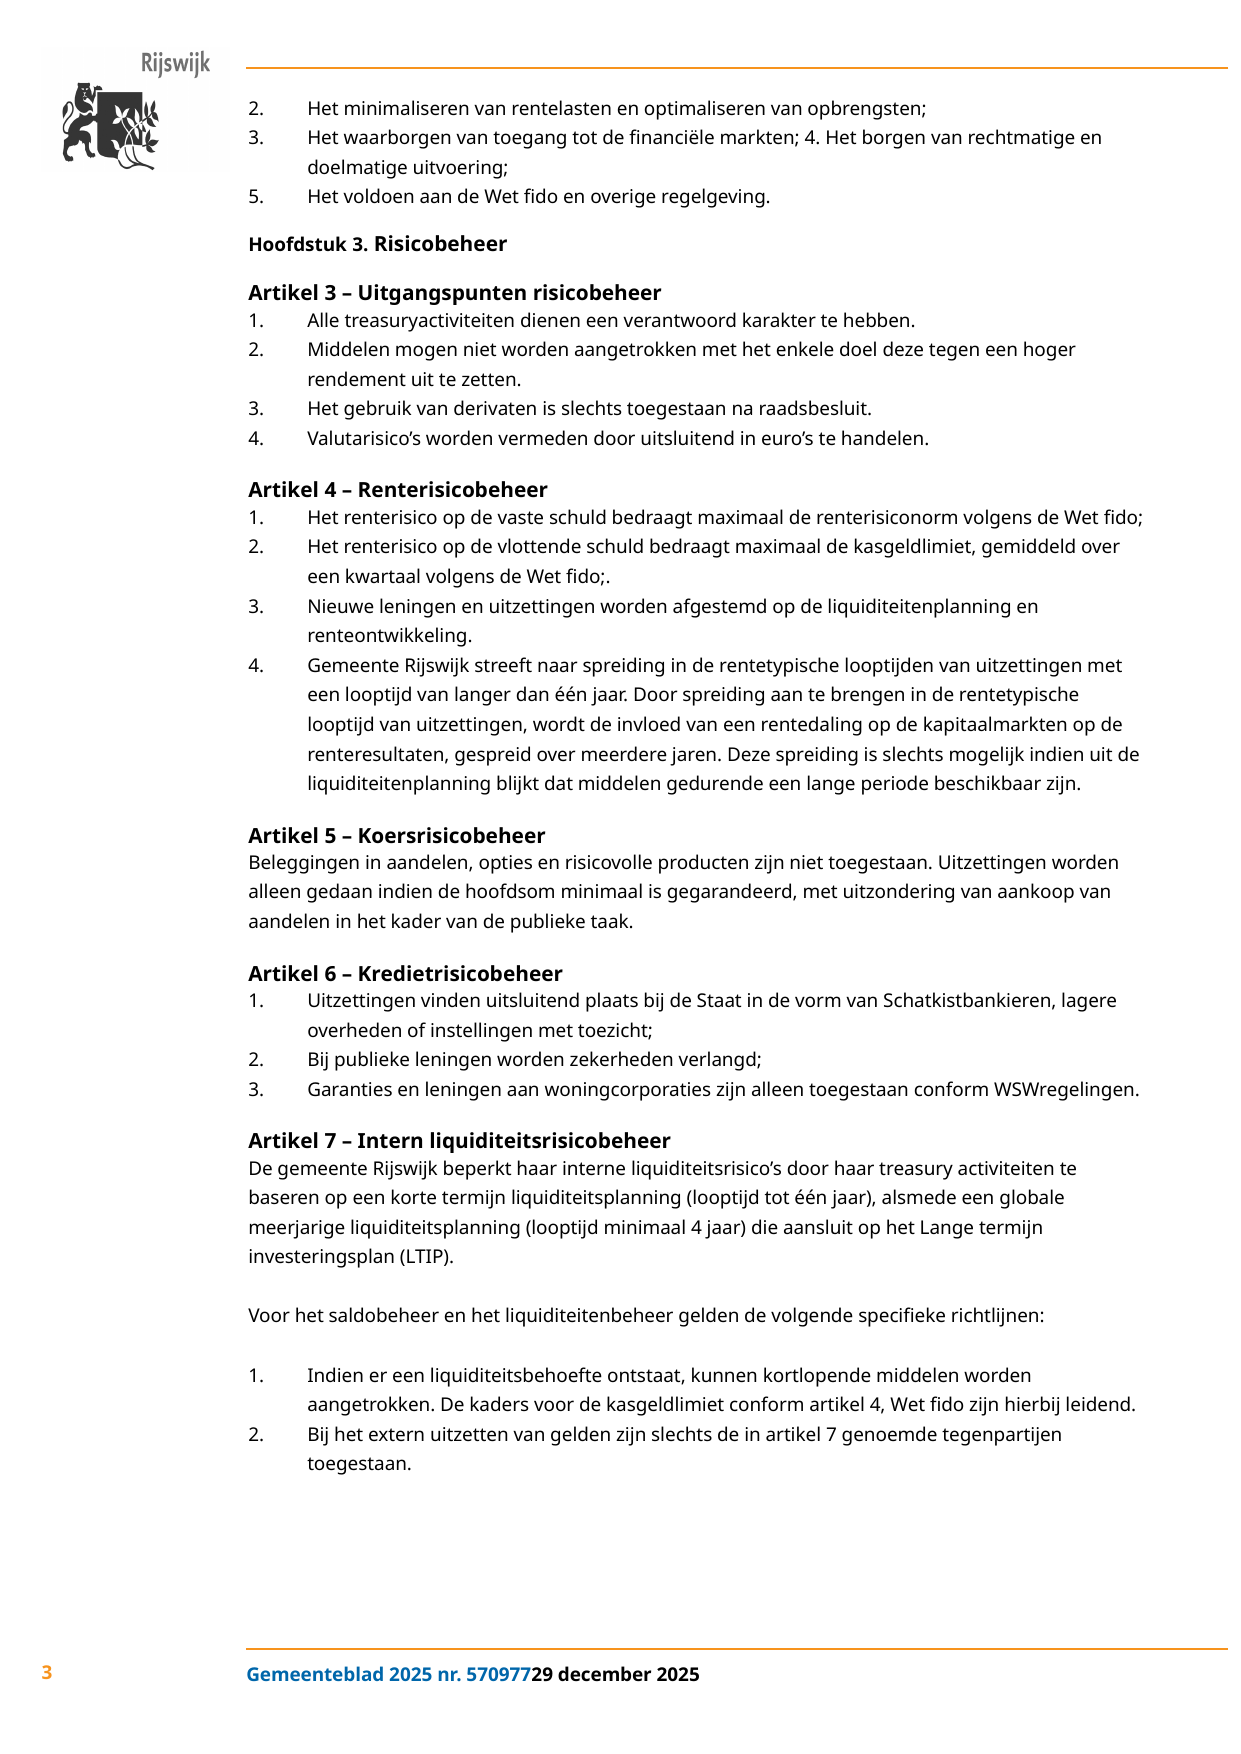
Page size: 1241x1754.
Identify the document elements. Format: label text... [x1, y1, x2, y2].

list Gemeente Rijswijk streeft naar spreiding in de rentetypische looptijden van uitzettingen met een looptijd van langer dan één jaar. Door spreiding aan te brengen in de rentetypische looptijd van uitzettingen, wordt de invloed van een rentedaling op de kapitaalmarkten op de renteresultaten, gespreid over meerdere jaren. Deze spreiding is slechts mogelijk indien uit de liquiditeitenplanning blijkt dat middelen gedurende een lange periode beschikbaar zijn. [248, 652, 1152, 796]
text Artikel 6 – Kredietrisicobeheer [248, 959, 1152, 987]
list Het gebruik van derivaten is slechts toegestaan na raadsbesluit. [248, 396, 1152, 421]
list Het minimaliseren van rentelasten en optimaliseren van opbrengsten; [248, 95, 1152, 121]
picture [41, 47, 231, 172]
list Het voldoen aan de Wet fido en overige regelgeving. [248, 183, 1152, 209]
text Artikel 3 – Uitgangspunten risicobeheer [248, 278, 1152, 307]
list Middelen mogen niet worden aangetrokken met het enkele doel deze tegen een hoger rendement uit te zetten. [248, 336, 1152, 392]
list Valutarisico’s worden vermeden door uitsluitend in euro’s te handelen. [248, 425, 1152, 451]
list Nieuwe leningen en uitzettingen worden afgestemd op de liquiditeitenplanning en renteontwikkeling. [248, 593, 1152, 648]
text Artikel 7 – Intern liquiditeitsrisicobeheer [248, 1126, 1152, 1155]
list Uitzettingen vinden uitsluitend plaats bij de Staat in de vorm van Schatkistbankieren, lagere overheden of instellingen met toezicht; [248, 987, 1152, 1042]
list Bij publieke leningen worden zekerheden verlangd; [248, 1046, 1152, 1072]
text Artikel 4 – Renterisicobeheer [248, 476, 1152, 504]
text Voor het saldobeheer en het liquiditeitenbeheer gelden de volgende specifieke richtlijnen: [248, 1303, 1152, 1328]
text Hoofdstuk 3. Risicobeheer [248, 229, 1152, 258]
list Garanties en leningen aan woningcorporaties zijn alleen toegestaan conform WSWregelingen. [248, 1076, 1152, 1102]
text De gemeente Rijswijk beperkt haar interne liquiditeitsrisico’s door haar treasury activiteiten te baseren op een korte termijn liquiditeitsplanning (looptijd tot één jaar), alsmede een globale meerjarige liquiditeitsplanning (looptijd minimaal 4 jaar) die aansluit op het Lange termijn investeringsplan (LTIP). [248, 1155, 1152, 1269]
list Bij het extern uitzetten van gelden zijn slechts de in artikel 7 genoemde tegenpartijen toegestaan. [248, 1421, 1152, 1476]
list Het waarborgen van toegang tot de financiële markten; 4. Het borgen van rechtmatige en doelmatige uitvoering; [248, 124, 1152, 180]
list Het renterisico op de vaste schuld bedraagt maximaal de renterisiconorm volgens de Wet fido; [248, 504, 1152, 530]
list Het renterisico op de vlottende schuld bedraagt maximaal de kasgeldlimiet, gemiddeld over een kwartaal volgens de Wet fido;. [248, 534, 1152, 589]
list Indien er een liquiditeitsbehoefte ontstaat, kunnen kortlopende middelen worden aangetrokken. De kaders voor de kasgeldlimiet conform artikel 4, Wet fido zijn hierbij leidend. [248, 1362, 1152, 1417]
list Alle treasuryactiviteiten dienen een verantwoord karakter te hebben. [248, 307, 1152, 333]
text Beleggingen in aandelen, opties en risicovolle producten zijn niet toegestaan. Uitzettingen worden alleen gedaan indien de hoofdsom minimaal is gegarandeerd, met uitzondering van aankoop van aandelen in het kader van de publieke taak. [248, 849, 1152, 934]
text Artikel 5 – Koersrisicobeheer [248, 821, 1152, 849]
